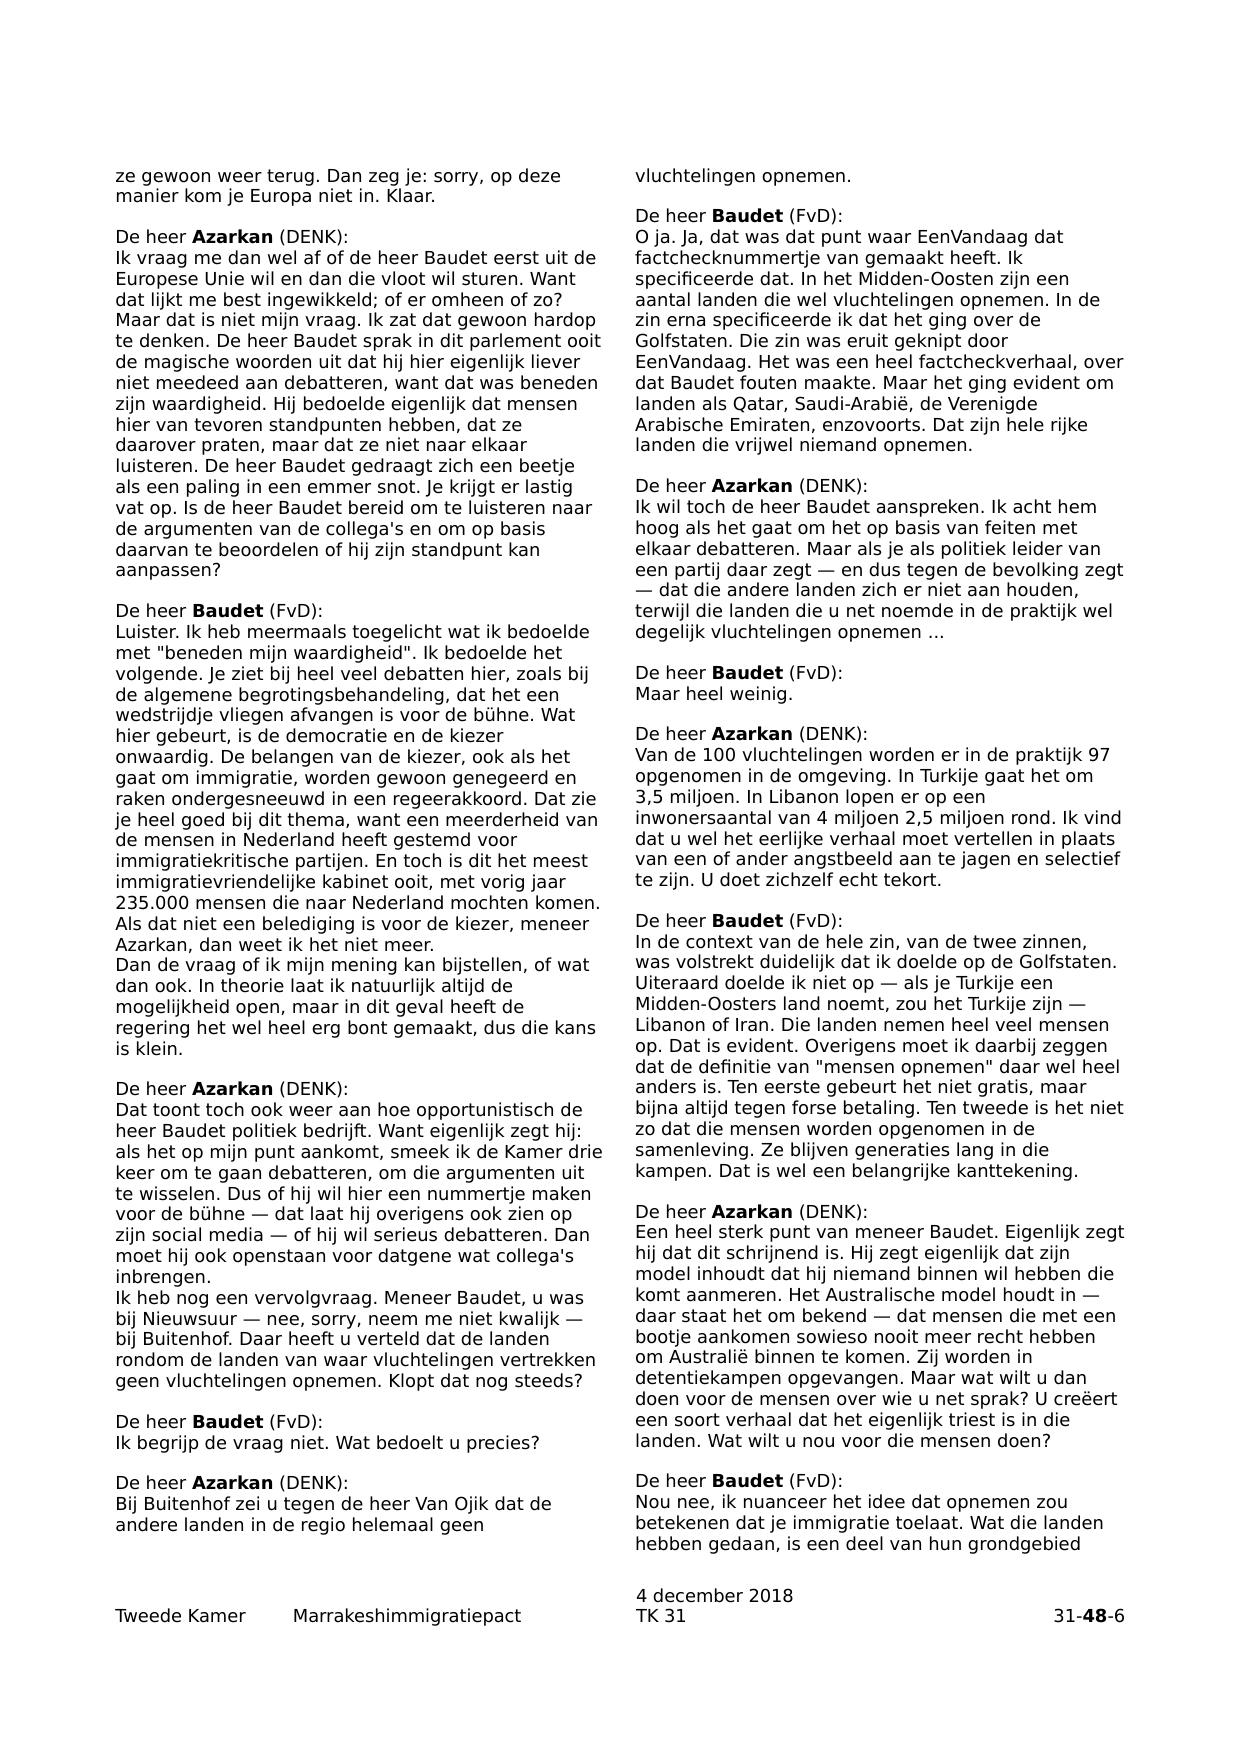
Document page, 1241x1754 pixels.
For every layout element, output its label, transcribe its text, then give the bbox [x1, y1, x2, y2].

text De heer Azarkan (DENK): [115, 1473, 605, 1494]
text Ik heb nog een vervolgvraag. Meneer Baudet, u was bij Nieuwsuur — nee, sorry, neem me niet kwalijk — bij Buitenhof. Daar heeft u verteld dat de landen rondom de landen van waar vluchtelingen vertrekken geen vluchtelingen opnemen. Klopt dat nog steeds? [115, 1287, 605, 1392]
text De heer Baudet (FvD): [635, 1471, 1125, 1492]
text Van de 100 vluchtelingen worden er in de praktijk 97 opgenomen in de omgeving. In Turkije gaat het om 3,5 miljoen. In Libanon lopen er op een inwonersaantal van 4 miljoen 2,5 miljoen rond. Ik vind dat u wel het eerlijke verhaal moet vertellen in plaats van een of ander angstbeeld aan te jagen en selectief te zijn. U doet zichzelf echt tekort. [635, 745, 1125, 891]
text De heer Baudet (FvD): [635, 911, 1125, 931]
text Ik vraag me dan wel af of de heer Baudet eerst uit de Europese Unie wil en dan die vloot wil sturen. Want dat lijkt me best ingewikkeld; of er omheen of zo? Maar dat is niet mijn vraag. Ik zat dat gewoon hardop te denken. De heer Baudet sprak in dit parlement ooit de magische woorden uit dat hij hier eigenlijk liever niet meedeed aan debatteren, want dat was beneden zijn waardigheid. Hij bedoelde eigenlijk dat mensen hier van tevoren standpunten hebben, dat ze daarover praten, maar dat ze niet naar elkaar luisteren. De heer Baudet gedraagt zich een beetje als een paling in een emmer snot. Je krijgt er lastig vat op. Is de heer Baudet bereid om te luisteren naar de argumenten van de collega's en om op basis daarvan te beoordelen of hij zijn standpunt kan aanpassen? [115, 248, 605, 581]
text O ja. Ja, dat was dat punt waar EenVandaag dat factchecknummertje van gemaakt heeft. Ik specificeerde dat. In het Midden-Oosten zijn een aantal landen die wel vluchtelingen opnemen. In de zin erna specificeerde ik dat het ging over de Golfstaten. Die zin was eruit geknipt door EenVandaag. Het was een heel factcheckverhaal, over dat Baudet fouten maakte. Maar het ging evident om landen als Qatar, Saudi-Arabië, de Verenigde Arabische Emiraten, enzovoorts. Dat zijn hele rijke landen die vrijwel niemand opnemen. [635, 227, 1125, 456]
text In de context van de hele zin, van de twee zinnen, was volstrekt duidelijk dat ik doelde op de Golfstaten. Uiteraard doelde ik niet op — als je Turkije een Midden-Oosters land noemt, zou het Turkije zijn — Libanon of Iran. Die landen nemen heel veel mensen op. Dat is evident. Overigens moet ik daarbij zeggen dat de definitie van "mensen opnemen" daar wel heel anders is. Ten eerste gebeurt het niet gratis, maar bijna altijd tegen forse betaling. Ten tweede is het niet zo dat die mensen worden opgenomen in de samenleving. Ze blijven generaties lang in die kampen. Dat is wel een belangrijke kanttekening. [635, 931, 1125, 1181]
text De heer Baudet (FvD): [115, 601, 605, 622]
text De heer Azarkan (DENK): [635, 476, 1125, 497]
text De heer Azarkan (DENK): [115, 227, 605, 248]
text vluchtelingen opnemen. [635, 165, 1125, 186]
text De heer Baudet (FvD): [635, 206, 1125, 227]
text ze gewoon weer terug. Dan zeg je: sorry, op deze manier kom je Europa niet in. Klaar. [115, 165, 605, 207]
text De heer Azarkan (DENK): [635, 724, 1125, 745]
text Dat toont toch ook weer aan hoe opportunistisch de heer Baudet politiek bedrijft. Want eigenlijk zegt hij: als het op mijn punt aankomt, smeek ik de Kamer drie keer om te gaan debatteren, om die argumenten uit te wisselen. Dus of hij wil hier een nummertje maken voor de bühne — dat laat hij overigens ook zien op zijn social media — of hij wil serieus debatteren. Dan moet hij ook openstaan voor datgene wat collega's inbrengen. [115, 1100, 605, 1287]
text De heer Azarkan (DENK): [635, 1201, 1125, 1222]
text Bij Buitenhof zei u tegen de heer Van Ojik dat de andere landen in de regio helemaal geen [115, 1494, 605, 1536]
text De heer Azarkan (DENK): [115, 1079, 605, 1100]
text Nou nee, ik nuanceer het idee dat opnemen zou betekenen dat je immigratie toelaat. Wat die landen hebben gedaan, is een deel van hun grondgebied [635, 1492, 1125, 1554]
text Een heel sterk punt van meneer Baudet. Eigenlijk zegt hij dat dit schrijnend is. Hij zegt eigenlijk dat zijn model inhoudt dat hij niemand binnen wil hebben die komt aanmeren. Het Australische model houdt in — daar staat het om bekend — dat mensen die met een bootje aankomen sowieso nooit meer recht hebben om Australië binnen te komen. Zij worden in detentiekampen opgevangen. Maar wat wilt u dan doen voor de mensen over wie u net sprak? U creëert een soort verhaal dat het eigenlijk triest is in die landen. Wat wilt u nou voor die mensen doen? [635, 1222, 1125, 1451]
text De heer Baudet (FvD): [635, 663, 1125, 683]
text Ik wil toch de heer Baudet aanspreken. Ik acht hem hoog als het gaat om het op basis van feiten met elkaar debatteren. Maar als je als politiek leider van een partij daar zegt — en dus tegen de bevolking zegt — dat die andere landen zich er niet aan houden, terwijl die landen die u net noemde in de praktijk wel degelijk vluchtelingen opnemen ... [635, 497, 1125, 643]
text Ik begrijp de vraag niet. Wat bedoelt u precies? [115, 1432, 605, 1453]
text Luister. Ik heb meermaals toegelicht wat ik bedoelde met "beneden mijn waardigheid". Ik bedoelde het volgende. Je ziet bij heel veel debatten hier, zoals bij de algemene begrotingsbehandeling, dat het een wedstrijdje vliegen afvangen is voor de bühne. Wat hier gebeurt, is de democratie en de kiezer onwaardig. De belangen van de kiezer, ook als het gaat om immigratie, worden gewoon genegeerd en raken ondergesneeuwd in een regeerakkoord. Dat zie je heel goed bij dit thema, want een meerderheid van de mensen in Nederland heeft gestemd voor immigratiekritische partijen. En toch is dit het meest immigratievriendelijke kabinet ooit, met vorig jaar 235.000 mensen die naar Nederland mochten komen. Als dat niet een belediging is voor de kiezer, meneer Azarkan, dan weet ik het niet meer. [115, 622, 605, 955]
text Dan de vraag of ik mijn mening kan bijstellen, of wat dan ook. In theorie laat ik natuurlijk altijd de mogelijkheid open, maar in dit geval heeft de regering het wel heel erg bont gemaakt, dus die kans is klein. [115, 955, 605, 1059]
text De heer Baudet (FvD): [115, 1412, 605, 1432]
text Maar heel weinig. [635, 683, 1125, 704]
